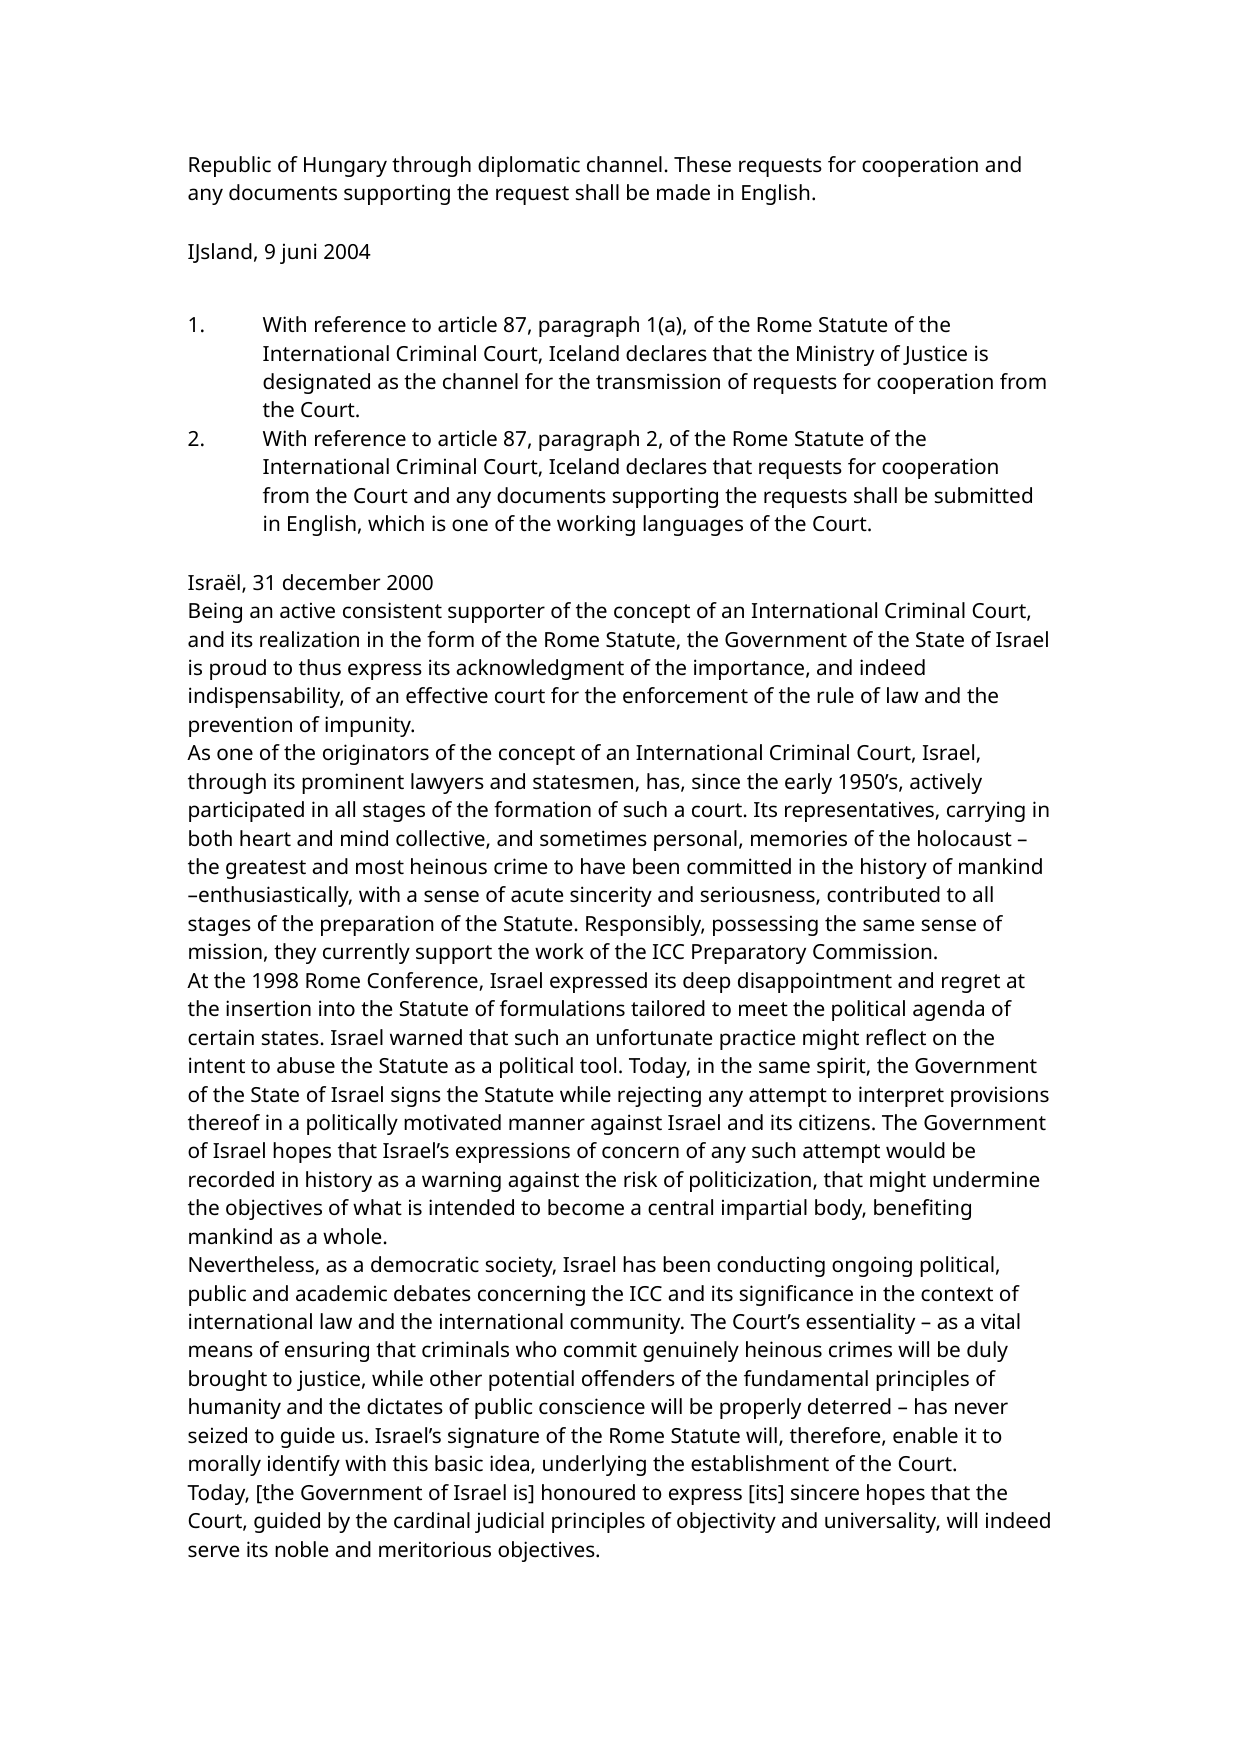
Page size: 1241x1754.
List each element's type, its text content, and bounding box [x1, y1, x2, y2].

text IJsland, 9 juni 2004 [187, 237, 1053, 265]
list With reference to article 87, paragraph 2, of the Rome Statute of the International Criminal Court, Iceland declares that requests for cooperation from the Court and any documents supporting the requests shall be submitted in English, which is one of the working languages of the Court. [187, 424, 1053, 538]
text At the 1998 Rome Conference, Israel expressed its deep disappointment and regret at the insertion into the Statute of formulations tailored to meet the political agenda of certain states. Israel warned that such an unfortunate practice might reflect on the intent to abuse the Statute as a political tool. Today, in the same spirit, the Government of the State of Israel signs the Statute while rejecting any attempt to interpret provisions thereof in a politically motivated manner against Israel and its citizens. The Government of Israel hopes that Israel’s expressions of concern of any such attempt would be recorded in history as a warning against the risk of politicization, that might undermine the objectives of what is intended to become a central impartial body, benefiting mankind as a whole. [187, 966, 1053, 1250]
text Republic of Hungary through diplomatic channel. These requests for cooperation and any documents supporting the request shall be made in English. [187, 150, 1053, 207]
text Today, [the Government of Israel is] honoured to express [its] sincere hopes that the Court, guided by the cardinal judicial principles of objectivity and universality, will indeed serve its noble and meritorious objectives. [187, 1478, 1053, 1563]
list With reference to article 87, paragraph 1(a), of the Rome Statute of the International Criminal Court, Iceland declares that the Ministry of Justice is designated as the channel for the transmission of requests for cooperation from the Court. [187, 310, 1053, 424]
text As one of the originators of the concept of an International Criminal Court, Israel, through its prominent lawyers and statesmen, has, since the early 1950’s, actively participated in all stages of the formation of such a court. Its representatives, carrying in both heart and mind collective, and sometimes personal, memories of the holocaust – the greatest and most heinous crime to have been committed in the history of mankind –enthusiastically, with a sense of acute sincerity and seriousness, contributed to all stages of the preparation of the Statute. Responsibly, possessing the same sense of mission, they currently support the work of the ICC Preparatory Commission. [187, 738, 1053, 966]
text Nevertheless, as a democratic society, Israel has been conducting ongoing political, public and academic debates concerning the ICC and its significance in the context of international law and the international community. The Court’s essentiality – as a vital means of ensuring that criminals who commit genuinely heinous crimes will be duly brought to justice, while other potential offenders of the fundamental principles of humanity and the dictates of public conscience will be properly deterred – has never seized to guide us. Israel’s signature of the Rome Statute will, therefore, enable it to morally identify with this basic idea, underlying the establishment of the Court. [187, 1250, 1053, 1478]
text Being an active consistent supporter of the concept of an International Criminal Court, and its realization in the form of the Rome Statute, the Government of the State of Israel is proud to thus express its acknowledgment of the importance, and indeed indispensability, of an effective court for the enforcement of the rule of law and the prevention of impunity. [187, 596, 1053, 738]
text Israël, 31 december 2000 [187, 568, 1053, 596]
